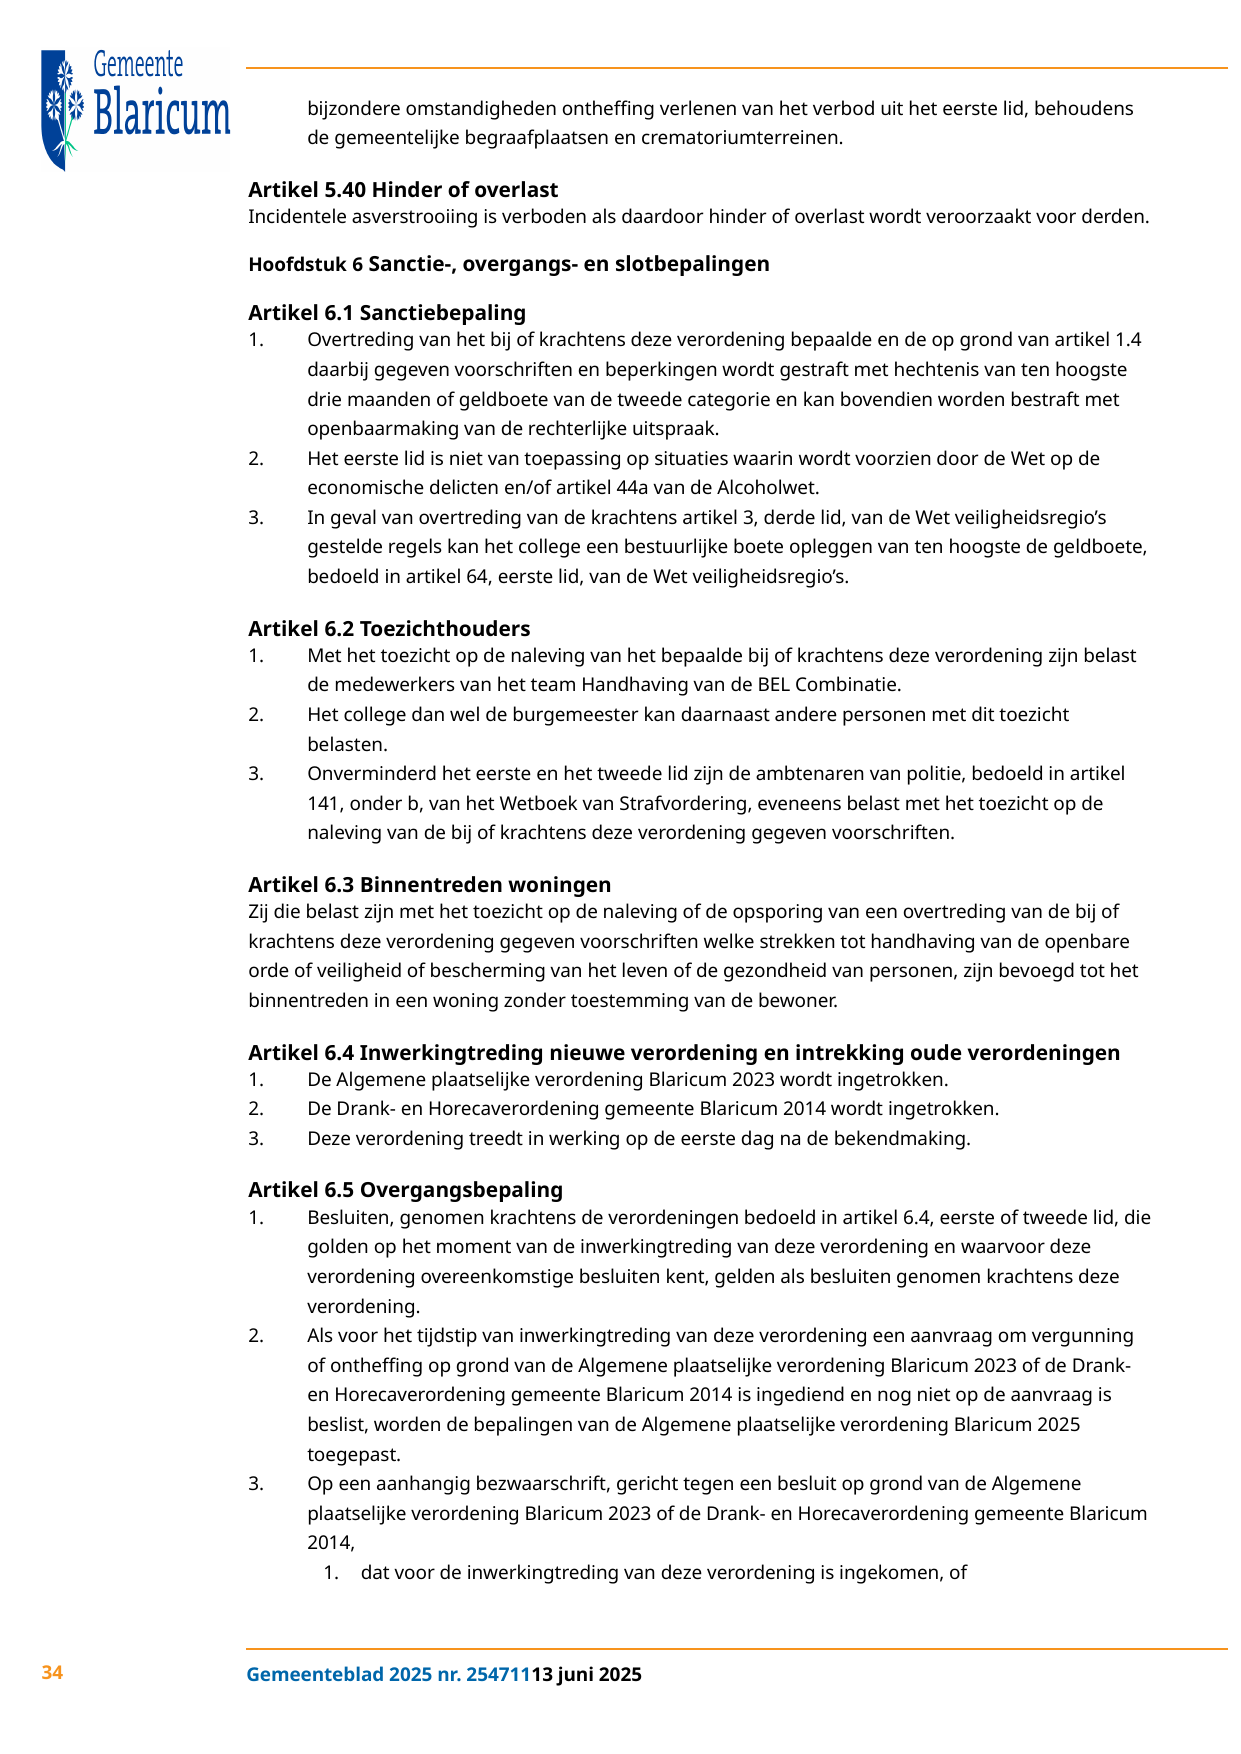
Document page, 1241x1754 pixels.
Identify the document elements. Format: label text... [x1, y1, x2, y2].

list Het college dan wel de burgemeester kan daarnaast andere personen met dit toezicht belasten. [248, 701, 1152, 757]
list De Algemene plaatselijke verordening Blaricum 2023 wordt ingetrokken. [248, 1066, 1152, 1092]
list Het eerste lid is niet van toepassing op situaties waarin wordt voorzien door de Wet op de economische delicten en/of artikel 44a van de Alcoholwet. [248, 445, 1152, 500]
list De Drank- en Horecaverordening gemeente Blaricum 2014 wordt ingetrokken. [248, 1096, 1152, 1121]
list Met het toezicht op de naleving van het bepaalde bij of krachtens deze verordening zijn belast de medewerkers van het team Handhaving van de BEL Combinatie. [248, 642, 1152, 697]
text Zij die belast zijn met het toezicht op de naleving of de opsporing van een overtreding van de bij of krachtens deze verordening gegeven voorschriften welke strekken tot handhaving van de openbare orde of veiligheid of bescherming van het leven of de gezondheid van personen, zijn bevoegd tot het binnentreden in een woning zonder toestemming van de bewoner. [248, 898, 1152, 1013]
text Artikel 5.40 Hinder of overlast [248, 175, 1152, 203]
text Incidentele asverstrooiing is verboden als daardoor hinder of overlast wordt veroorzaakt voor derden. [248, 203, 1152, 229]
list Besluiten, genomen krachtens de verordeningen bedoeld in artikel 6.4, eerste of tweede lid, die golden op het moment van de inwerkingtreding van deze verordening en waarvoor deze verordening overeenkomstige besluiten kent, gelden als besluiten genomen krachtens deze verordening. [248, 1204, 1152, 1318]
text Artikel 6.2 Toezichthouders [248, 614, 1152, 642]
list Onverminderd het eerste en het tweede lid zijn de ambtenaren van politie, bedoeld in artikel 141, onder b, van het Wetboek van Strafvordering, eveneens belast met het toezicht op de naleving van de bij of krachtens deze verordening gegeven voorschriften. [248, 760, 1152, 845]
text Artikel 6.3 Binnentreden woningen [248, 870, 1152, 898]
text Artikel 6.4 Inwerkingtreding nieuwe verordening en intrekking oude verordeningen [248, 1038, 1152, 1066]
picture [41, 47, 231, 172]
text Hoofdstuk 6 Sanctie-, overgangs- en slotbepalingen [248, 249, 1152, 277]
list Op een aanhangig bezwaarschrift, gericht tegen een besluit op grond van de Algemene plaatselijke verordening Blaricum 2023 of de Drank- en Horecaverordening gemeente Blaricum 2014, [248, 1470, 1152, 1555]
list In geval van overtreding van de krachtens artikel 3, derde lid, van de Wet veiligheidsregio’s gestelde regels kan het college een bestuurlijke boete opleggen van ten hoogste de geldboete, bedoeld in artikel 64, eerste lid, van de Wet veiligheidsregio’s. [248, 504, 1152, 589]
list bijzondere omstandigheden ontheffing verlenen van het verbod uit het eerste lid, behoudens de gemeentelijke begraafplaatsen en crematoriumterreinen. [248, 95, 1152, 150]
text Artikel 6.5 Overgangsbepaling [248, 1176, 1152, 1204]
list dat voor de inwerkingtreding van deze verordening is ingekomen, of [323, 1559, 1152, 1585]
text Artikel 6.1 Sanctiebepaling [248, 298, 1152, 327]
list Deze verordening treedt in werking op de eerste dag na de bekendmaking. [248, 1125, 1152, 1151]
list Overtreding van het bij of krachtens deze verordening bepaalde en de op grond van artikel 1.4 daarbij gegeven voorschriften en beperkingen wordt gestraft met hechtenis van ten hoogste drie maanden of geldboete van de tweede categorie en kan bovendien worden bestraft met openbaarmaking van de rechterlijke uitspraak. [248, 327, 1152, 441]
list Als voor het tijdstip van inwerkingtreding van deze verordening een aanvraag om vergunning of ontheffing op grond van de Algemene plaatselijke verordening Blaricum 2023 of de Drank- en Horecaverordening gemeente Blaricum 2014 is ingediend en nog niet op de aanvraag is beslist, worden de bepalingen van de Algemene plaatselijke verordening Blaricum 2025 toegepast. [248, 1322, 1152, 1466]
